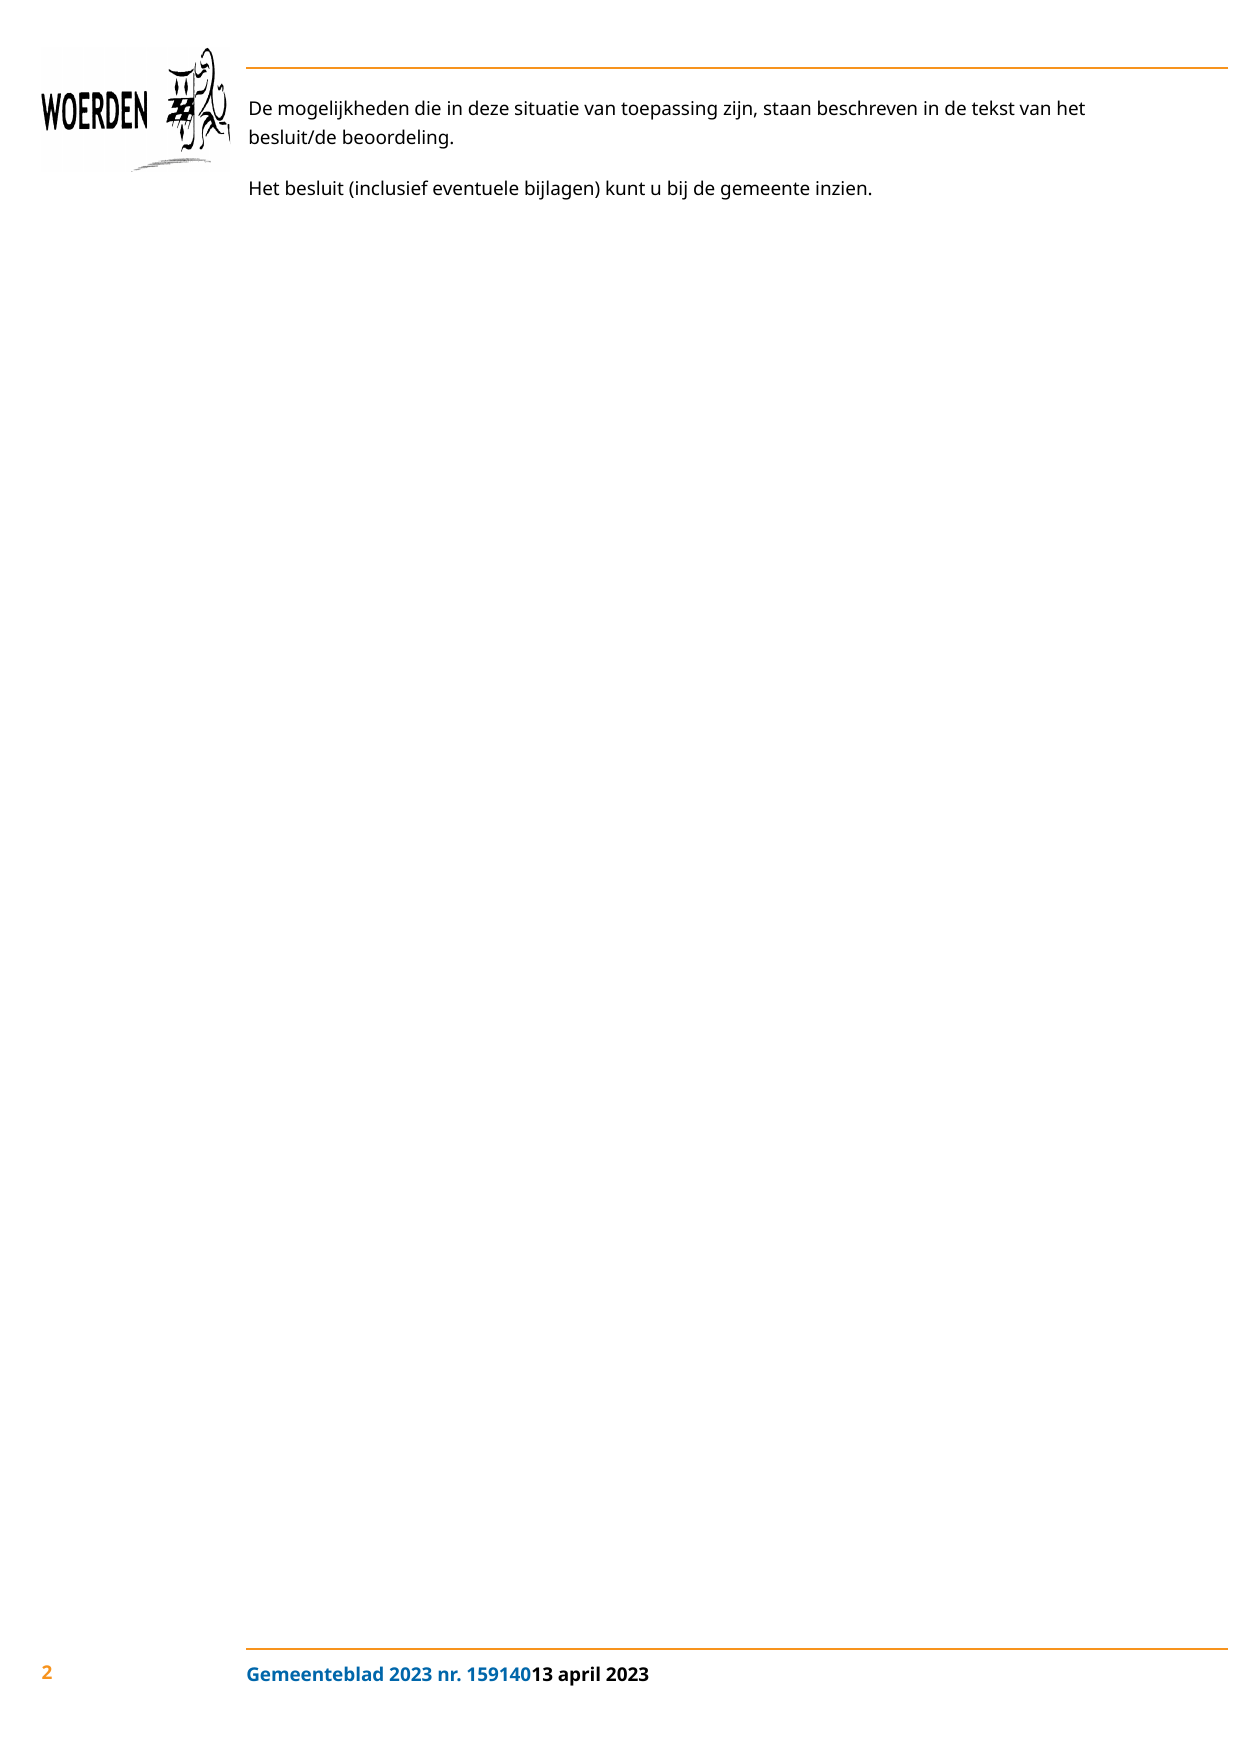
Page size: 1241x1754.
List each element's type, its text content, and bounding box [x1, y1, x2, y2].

text De mogelijkheden die in deze situatie van toepassing zijn, staan beschreven in de tekst van het besluit/de beoordeling. [248, 95, 1152, 150]
text Het besluit (inclusief eventuele bijlagen) kunt u bij de gemeente inzien. [248, 175, 1152, 201]
picture [41, 47, 231, 172]
